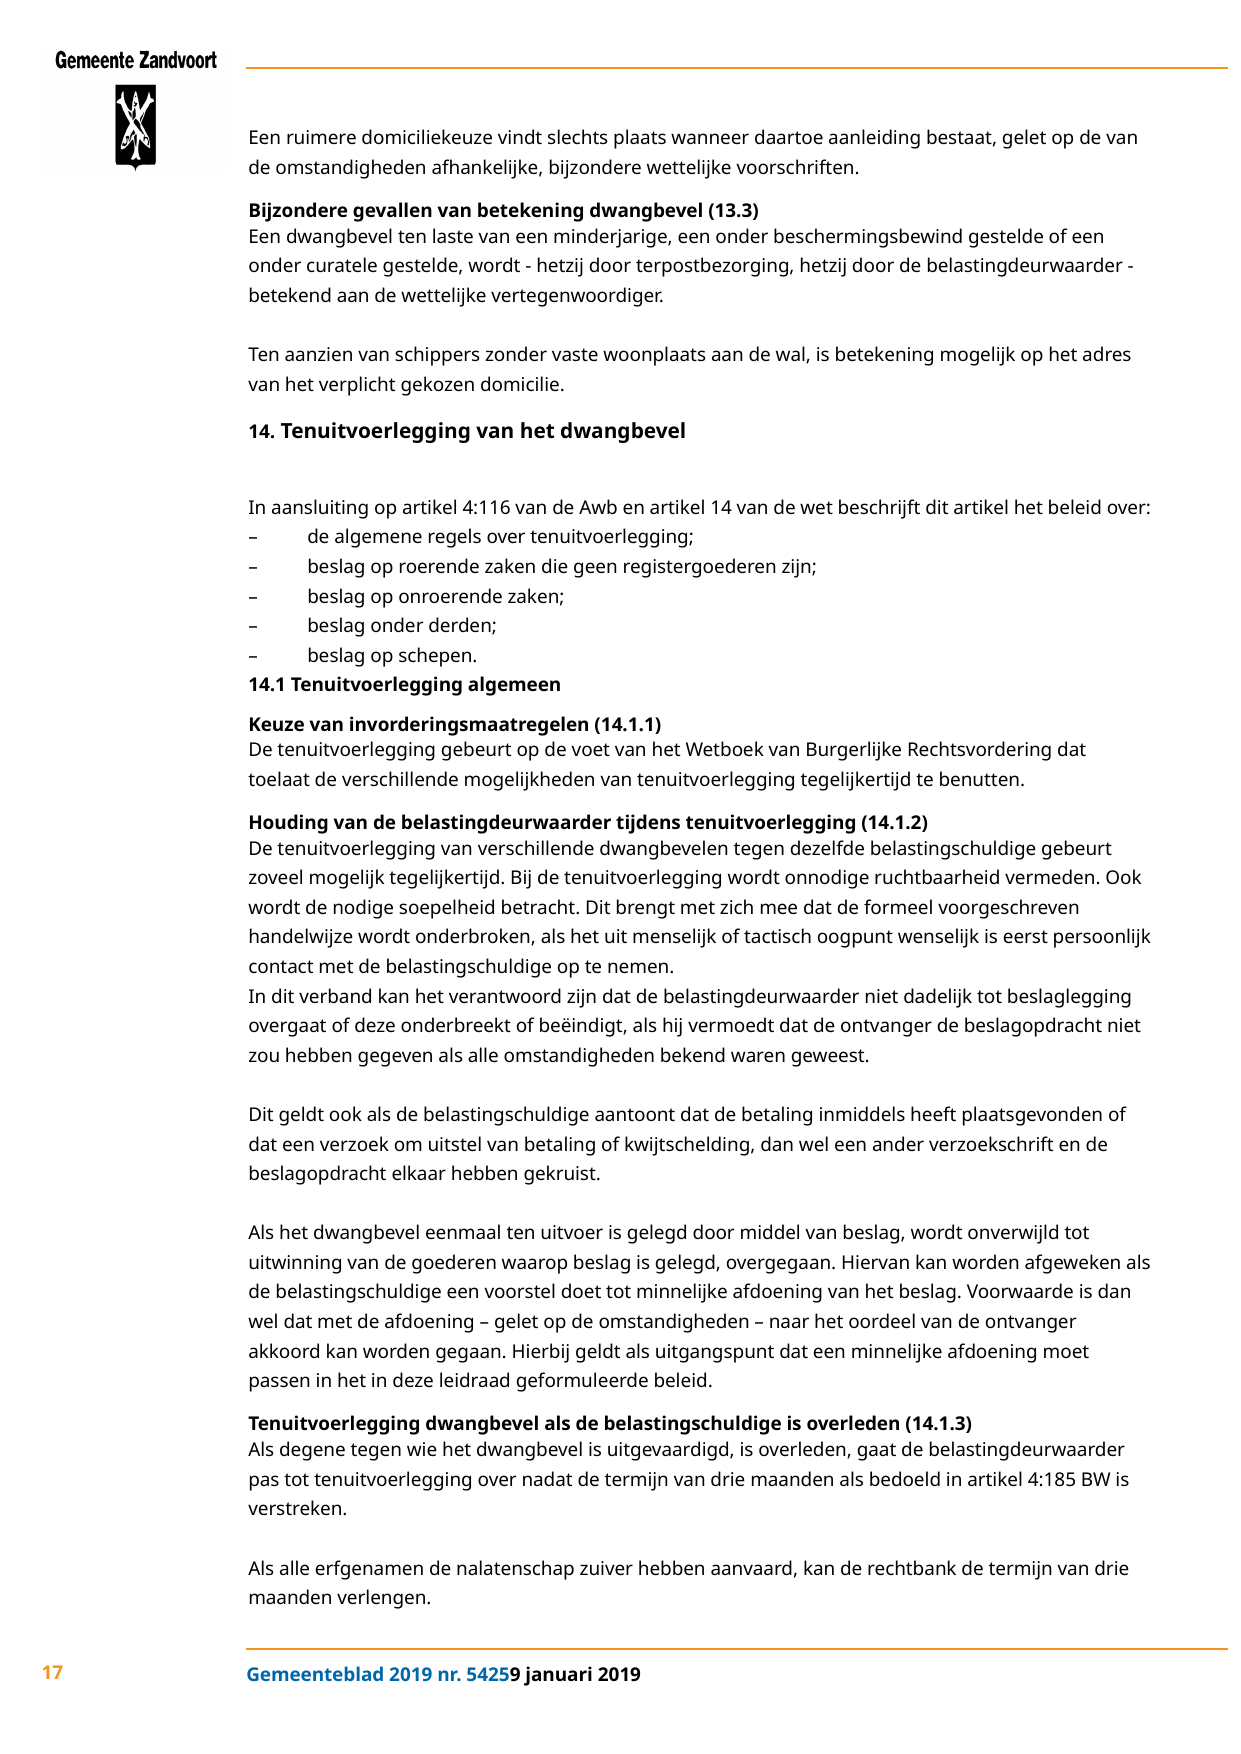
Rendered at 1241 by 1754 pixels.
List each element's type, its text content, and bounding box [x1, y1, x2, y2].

text Houding van de belastingdeurwaarder tijdens tenuitvoerlegging (14.1.2) [248, 809, 1152, 835]
list beslag op schepen. [248, 642, 1152, 668]
text 14.1 Tenuitvoerlegging algemeen [248, 672, 1152, 697]
text Dit geldt ook als de belastingschuldige aantoont dat de betaling inmiddels heeft plaatsgevonden of dat een verzoek om uitstel van betaling of kwijtschelding, dan wel een ander verzoekschrift en de beslagopdracht elkaar hebben gekruist. [248, 1101, 1152, 1186]
text Keuze van invorderingsmaatregelen (14.1.1) [248, 711, 1152, 737]
picture [41, 47, 231, 172]
text In aansluiting op artikel 4:116 van de Awb en artikel 14 van de wet beschrijft dit artikel het beleid over: [248, 494, 1152, 520]
list beslag onder derden; [248, 612, 1152, 638]
text De tenuitvoerlegging gebeurt op de voet van het Wetboek van Burgerlijke Rechtsvordering dat toelaat de verschillende mogelijkheden van tenuitvoerlegging tegelijkertijd te benutten. [248, 737, 1152, 792]
text Bijzondere gevallen van betekening dwangbevel (13.3) [248, 197, 1152, 223]
text De tenuitvoerlegging van verschillende dwangbevelen tegen dezelfde belastingschuldige gebeurt zoveel mogelijk tegelijkertijd. Bij de tenuitvoerlegging wordt onnodige ruchtbaarheid vermeden. Ook wordt de nodige soepelheid betracht. Dit brengt met zich mee dat de formeel voorgeschreven handelwijze wordt onderbroken, als het uit menselijk of tactisch oogpunt wenselijk is eerst persoonlijk contact met de belastingschuldige op te nemen. [248, 835, 1152, 979]
text Ten aanzien van schippers zonder vaste woonplaats aan de wal, is betekening mogelijk op het adres van het verplicht gekozen domicilie. [248, 341, 1152, 396]
text In dit verband kan het verantwoord zijn dat de belastingdeurwaarder niet dadelijk tot beslaglegging overgaat of deze onderbreekt of beëindigt, als hij vermoedt dat de ontvanger de beslagopdracht niet zou hebben gegeven als alle omstandigheden bekend waren geweest. [248, 983, 1152, 1068]
text Tenuitvoerlegging dwangbevel als de belastingschuldige is overleden (14.1.3) [248, 1411, 1152, 1436]
text Een ruimere domiciliekeuze vindt slechts plaats wanneer daartoe aanleiding bestaat, gelet op de van de omstandigheden afhankelijke, bijzondere wettelijke voorschriften. [248, 124, 1152, 180]
text Als degene tegen wie het dwangbevel is uitgevaardigd, is overleden, gaat de belastingdeurwaarder pas tot tenuitvoerlegging over nadat de termijn van drie maanden als bedoeld in artikel 4:185 BW is verstreken. [248, 1436, 1152, 1521]
text 14. Tenuitvoerlegging van het dwangbevel [248, 416, 1152, 445]
list beslag op roerende zaken die geen registergoederen zijn; [248, 553, 1152, 579]
text Een dwangbevel ten laste van een minderjarige, een onder beschermingsbewind gestelde of een onder curatele gestelde, wordt - hetzij door terpostbezorging, hetzij door de belastingdeurwaarder - betekend aan de wettelijke vertegenwoordiger. [248, 223, 1152, 308]
text Als het dwangbevel eenmaal ten uitvoer is gelegd door middel van beslag, wordt onverwijld tot uitwinning van de goederen waarop beslag is gelegd, overgegaan. Hiervan kan worden afgeweken als de belastingschuldige een voorstel doet tot minnelijke afdoening van het beslag. Voorwaarde is dan wel dat met de afdoening – gelet op de omstandigheden – naar het oordeel van de ontvanger akkoord kan worden gegaan. Hierbij geldt als uitgangspunt dat een minnelijke afdoening moet passen in het in deze leidraad geformuleerde beleid. [248, 1219, 1152, 1393]
list de algemene regels over tenuitvoerlegging; [248, 524, 1152, 549]
text Als alle erfgenamen de nalatenschap zuiver hebben aanvaard, kan de rechtbank de termijn van drie maanden verlengen. [248, 1555, 1152, 1610]
list beslag op onroerende zaken; [248, 583, 1152, 608]
